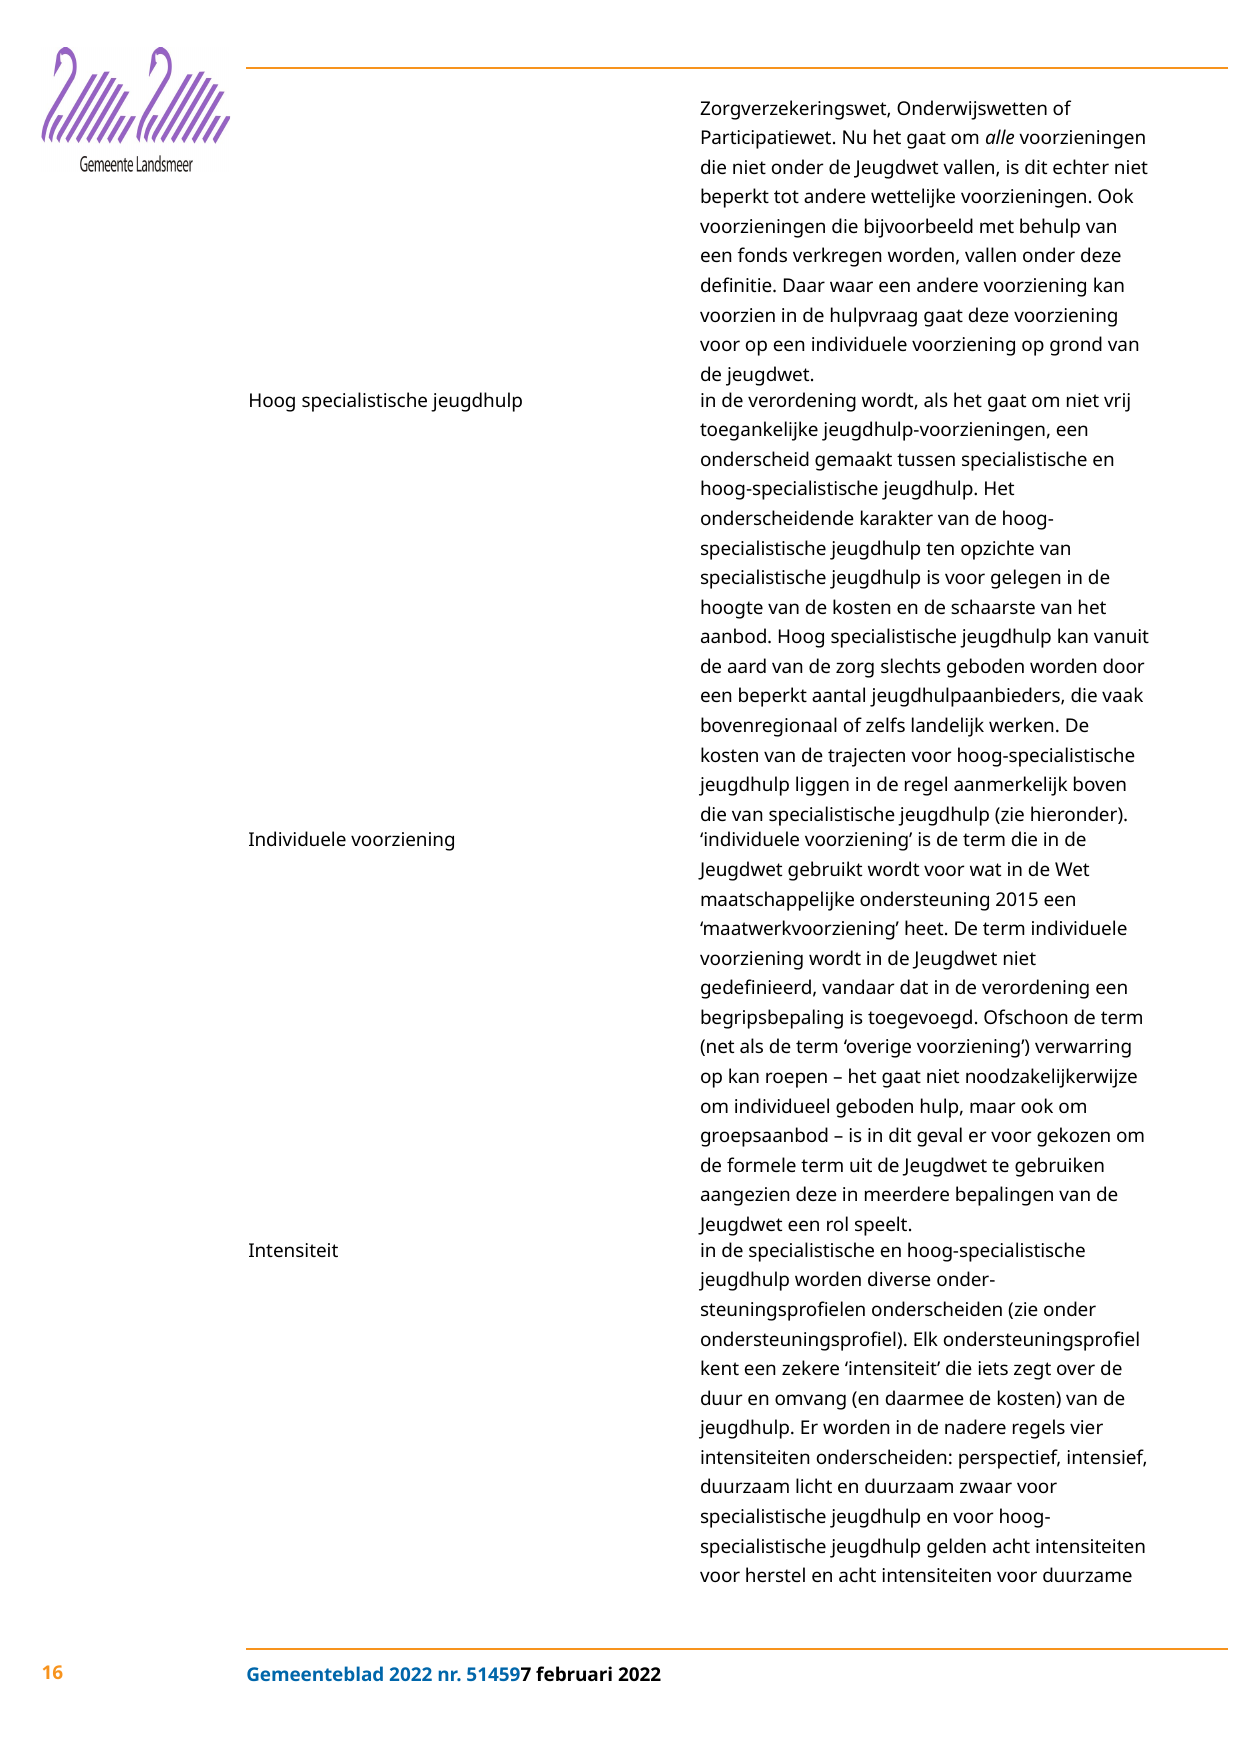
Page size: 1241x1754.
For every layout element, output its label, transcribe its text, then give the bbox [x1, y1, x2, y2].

table_cell [248, 95, 700, 387]
table_cell Zorgverzekeringswet, Onderwijswetten of Participatiewet. Nu het gaat om alle voorzieningen die niet onder de Jeugdwet vallen, is dit echter niet beperkt tot andere wettelijke voorzieningen. Ook voorzieningen die bijvoorbeeld met behulp van een fonds verkregen worden, vallen onder deze definitie. Daar waar een andere voorziening kan voorzien in de hulpvraag gaat deze voorziening voor op een individuele voorziening op grond van de jeugdwet. [700, 95, 1152, 387]
table_cell Individuele voorziening [248, 827, 700, 1237]
picture [41, 47, 231, 172]
table_cell Intensiteit [248, 1237, 700, 1588]
table_cell in de specialistische en hoog-specialistische jeugdhulp worden diverse onder-steuningsprofielen onderscheiden (zie onder ondersteuningsprofiel). Elk ondersteuningsprofiel kent een zekere ‘intensiteit’ die iets zegt over de duur en omvang (en daarmee de kosten) van de jeugdhulp. Er worden in de nadere regels vier intensiteiten onderscheiden: perspectief, intensief, duurzaam licht en duurzaam zwaar voor specialistische jeugdhulp en voor hoog-specialistische jeugdhulp gelden acht intensiteiten voor herstel en acht intensiteiten voor duurzame [700, 1237, 1152, 1588]
table_cell in de verordening wordt, als het gaat om niet vrij toegankelijke jeugdhulp-voorzieningen, een onderscheid gemaakt tussen specialistische en hoog-specialistische jeugdhulp. Het onderscheidende karakter van de hoog-specialistische jeugdhulp ten opzichte van specialistische jeugdhulp is voor gelegen in de hoogte van de kosten en de schaarste van het aanbod. Hoog specialistische jeugdhulp kan vanuit de aard van de zorg slechts geboden worden door een beperkt aantal jeugdhulpaanbieders, die vaak bovenregionaal of zelfs landelijk werken. De kosten van de trajecten voor hoog-specialistische jeugdhulp liggen in de regel aanmerkelijk boven die van specialistische jeugdhulp (zie hieronder). [700, 387, 1152, 827]
table_cell ‘individuele voorziening’ is de term die in de Jeugdwet gebruikt wordt voor wat in de Wet maatschappelijke ondersteuning 2015 een ‘maatwerkvoorziening’ heet. De term individuele voorziening wordt in de Jeugdwet niet gedefinieerd, vandaar dat in de verordening een begripsbepaling is toegevoegd. Ofschoon de term (net als de term ‘overige voorziening’) verwarring op kan roepen – het gaat niet noodzakelijkerwijze om individueel geboden hulp, maar ook om groepsaanbod – is in dit geval er voor gekozen om de formele term uit de Jeugdwet te gebruiken aangezien deze in meerdere bepalingen van de Jeugdwet een rol speelt. [700, 827, 1152, 1237]
table_cell Hoog specialistische jeugdhulp [248, 387, 700, 827]
